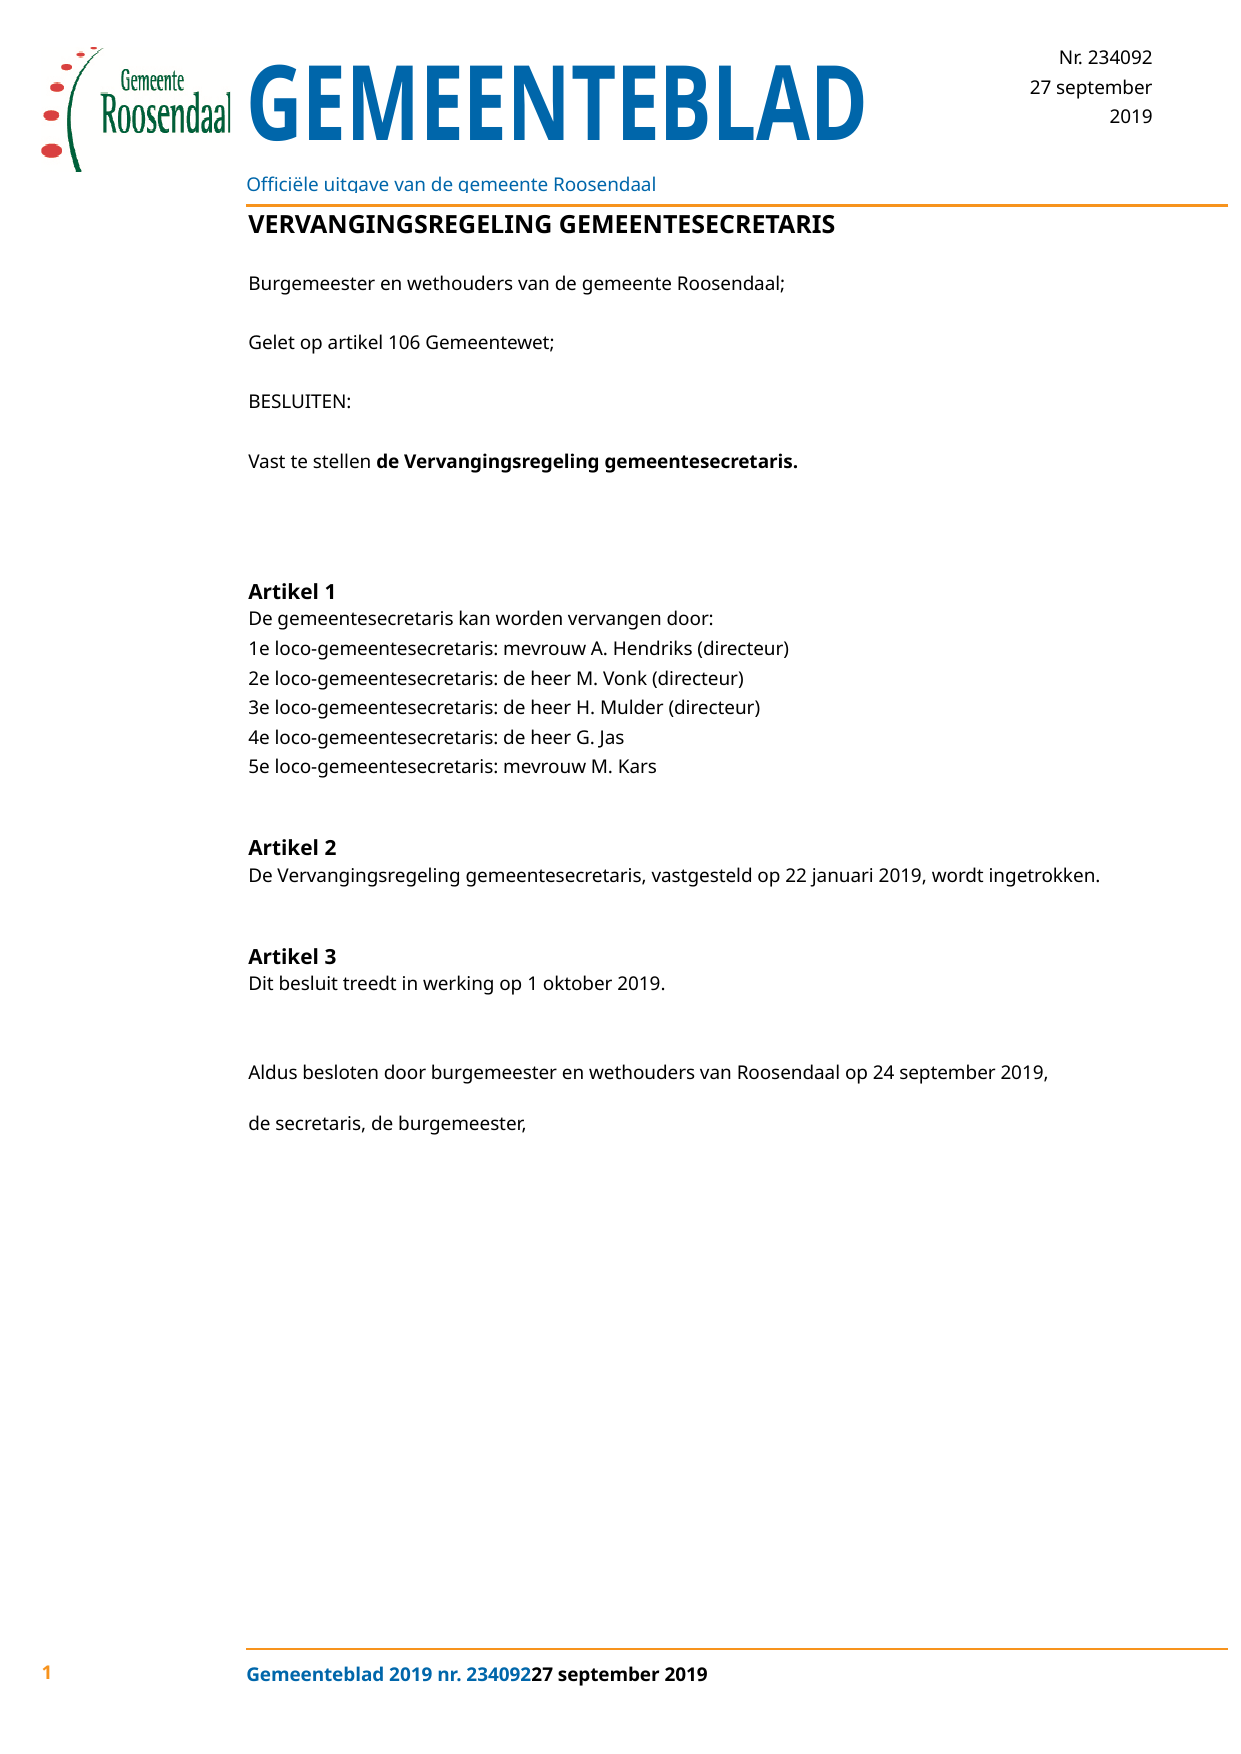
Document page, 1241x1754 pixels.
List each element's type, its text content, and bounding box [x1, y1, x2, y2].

text De Vervangingsregeling gemeentesecretaris, vastgesteld op 22 januari 2019, wordt ingetrokken. [248, 862, 1152, 888]
picture [41, 47, 231, 172]
text Gelet op artikel 106 Gemeentewet; [248, 329, 1152, 355]
text Aldus besloten door burgemeester en wethouders van Roosendaal op 24 september 2019, [248, 1059, 1152, 1085]
text De gemeentesecretaris kan worden vervangen door: [248, 606, 1152, 631]
text 5e loco-gemeentesecretaris: mevrouw M. Kars [248, 753, 1152, 779]
text 3e loco-gemeentesecretaris: de heer H. Mulder (directeur) [248, 694, 1152, 720]
text Artikel 2 [248, 833, 1152, 862]
text Artikel 3 [248, 942, 1152, 970]
text de secretaris, de burgemeester, [248, 1111, 1152, 1136]
text 1e loco-gemeentesecretaris: mevrouw A. Hendriks (directeur) [248, 635, 1152, 661]
text Artikel 1 [248, 577, 1152, 606]
text 4e loco-gemeentesecretaris: de heer G. Jas [248, 724, 1152, 749]
text BESLUITEN: [248, 389, 1152, 414]
text 2e loco-gemeentesecretaris: de heer M. Vonk (directeur) [248, 665, 1152, 690]
text Vast te stellen de Vervangingsregeling gemeentesecretaris. [248, 448, 1152, 473]
text VERVANGINGSREGELING GEMEENTESECRETARIS [248, 207, 1152, 241]
text Burgemeester en wethouders van de gemeente Roosendaal; [248, 270, 1152, 296]
text Dit besluit treedt in werking op 1 oktober 2019. [248, 970, 1152, 996]
